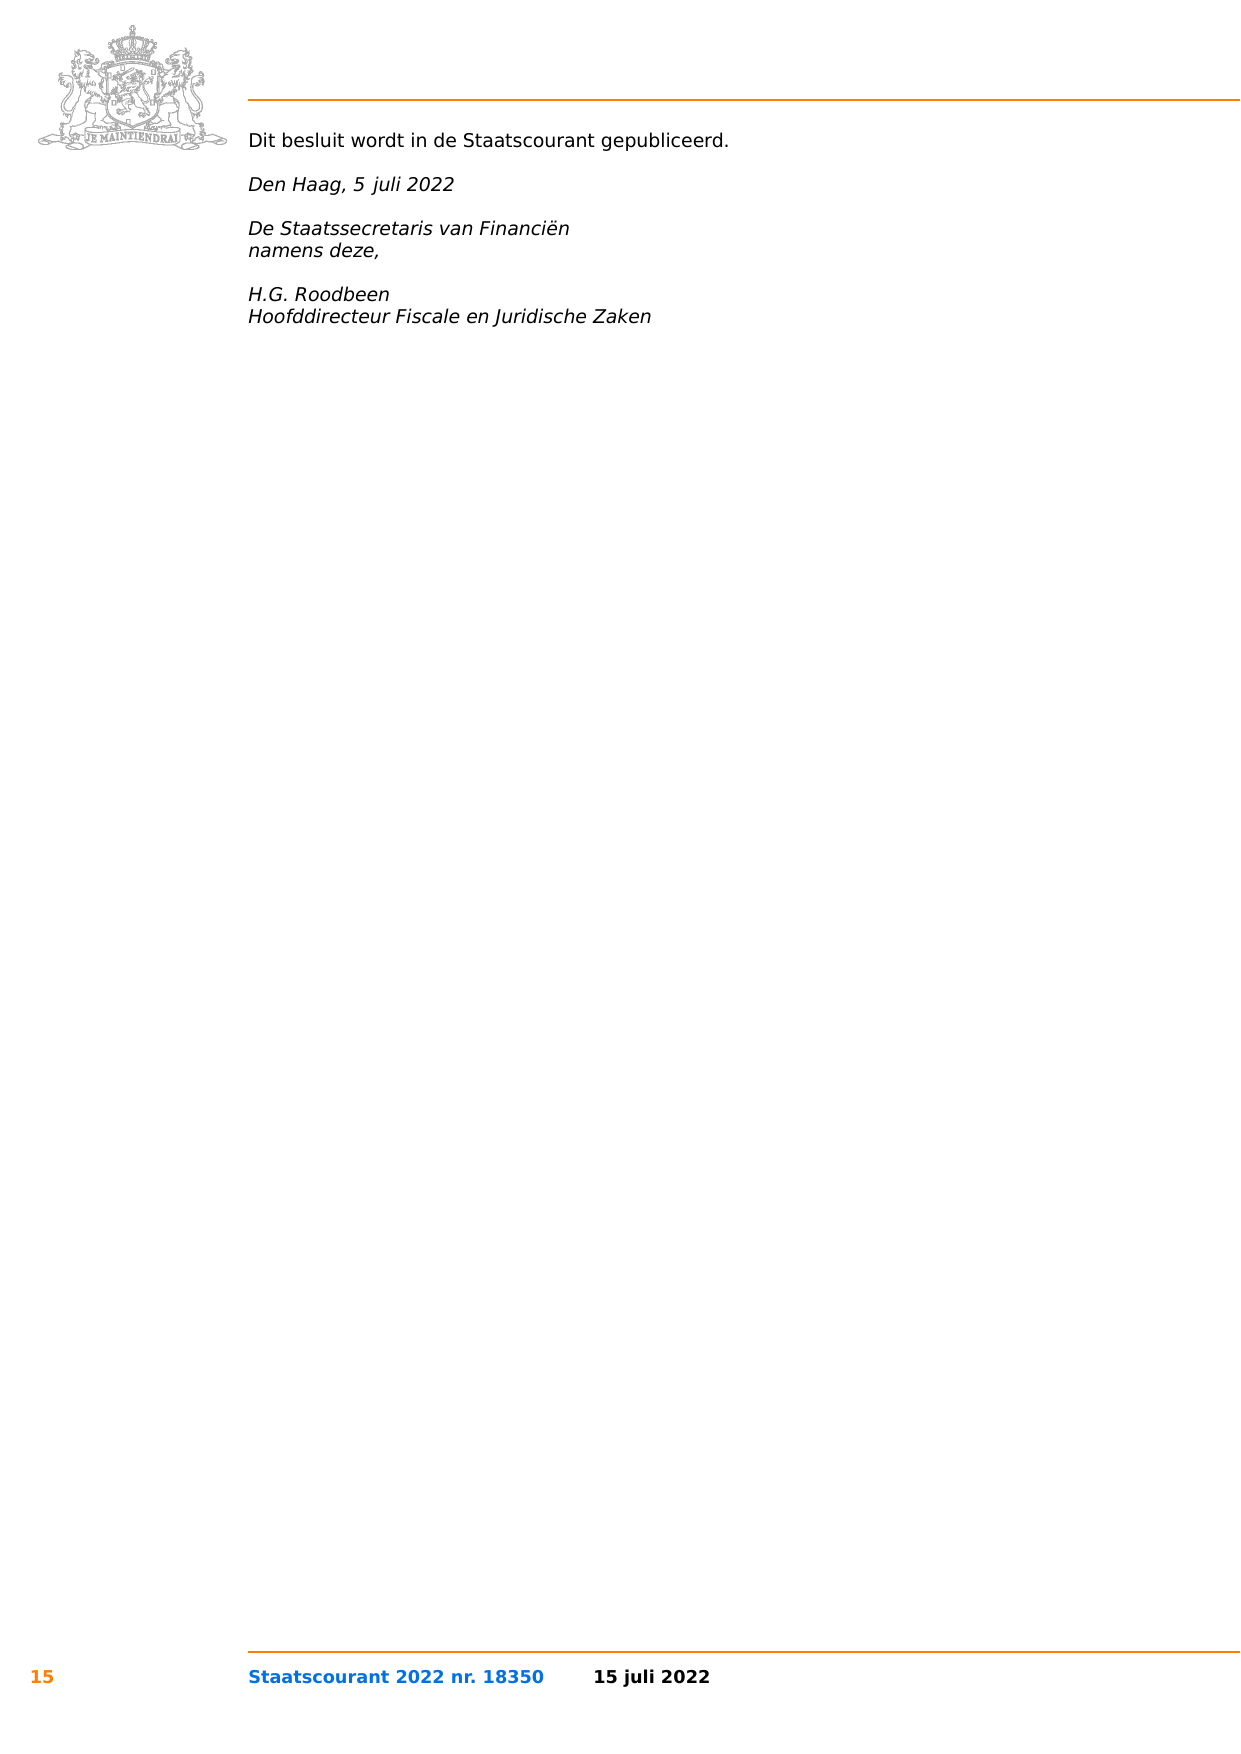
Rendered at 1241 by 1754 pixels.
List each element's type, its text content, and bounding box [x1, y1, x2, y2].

text Den Haag, 5 juli 2022 [248, 174, 1163, 196]
text De Staatssecretaris van Financiën namens deze, H.G. Roodbeen Hoofddirecteur Fiscale en Juridische Zaken [248, 218, 1163, 327]
text Dit besluit wordt in de Staatscourant gepubliceerd. [248, 130, 1163, 152]
picture [38, 25, 227, 150]
